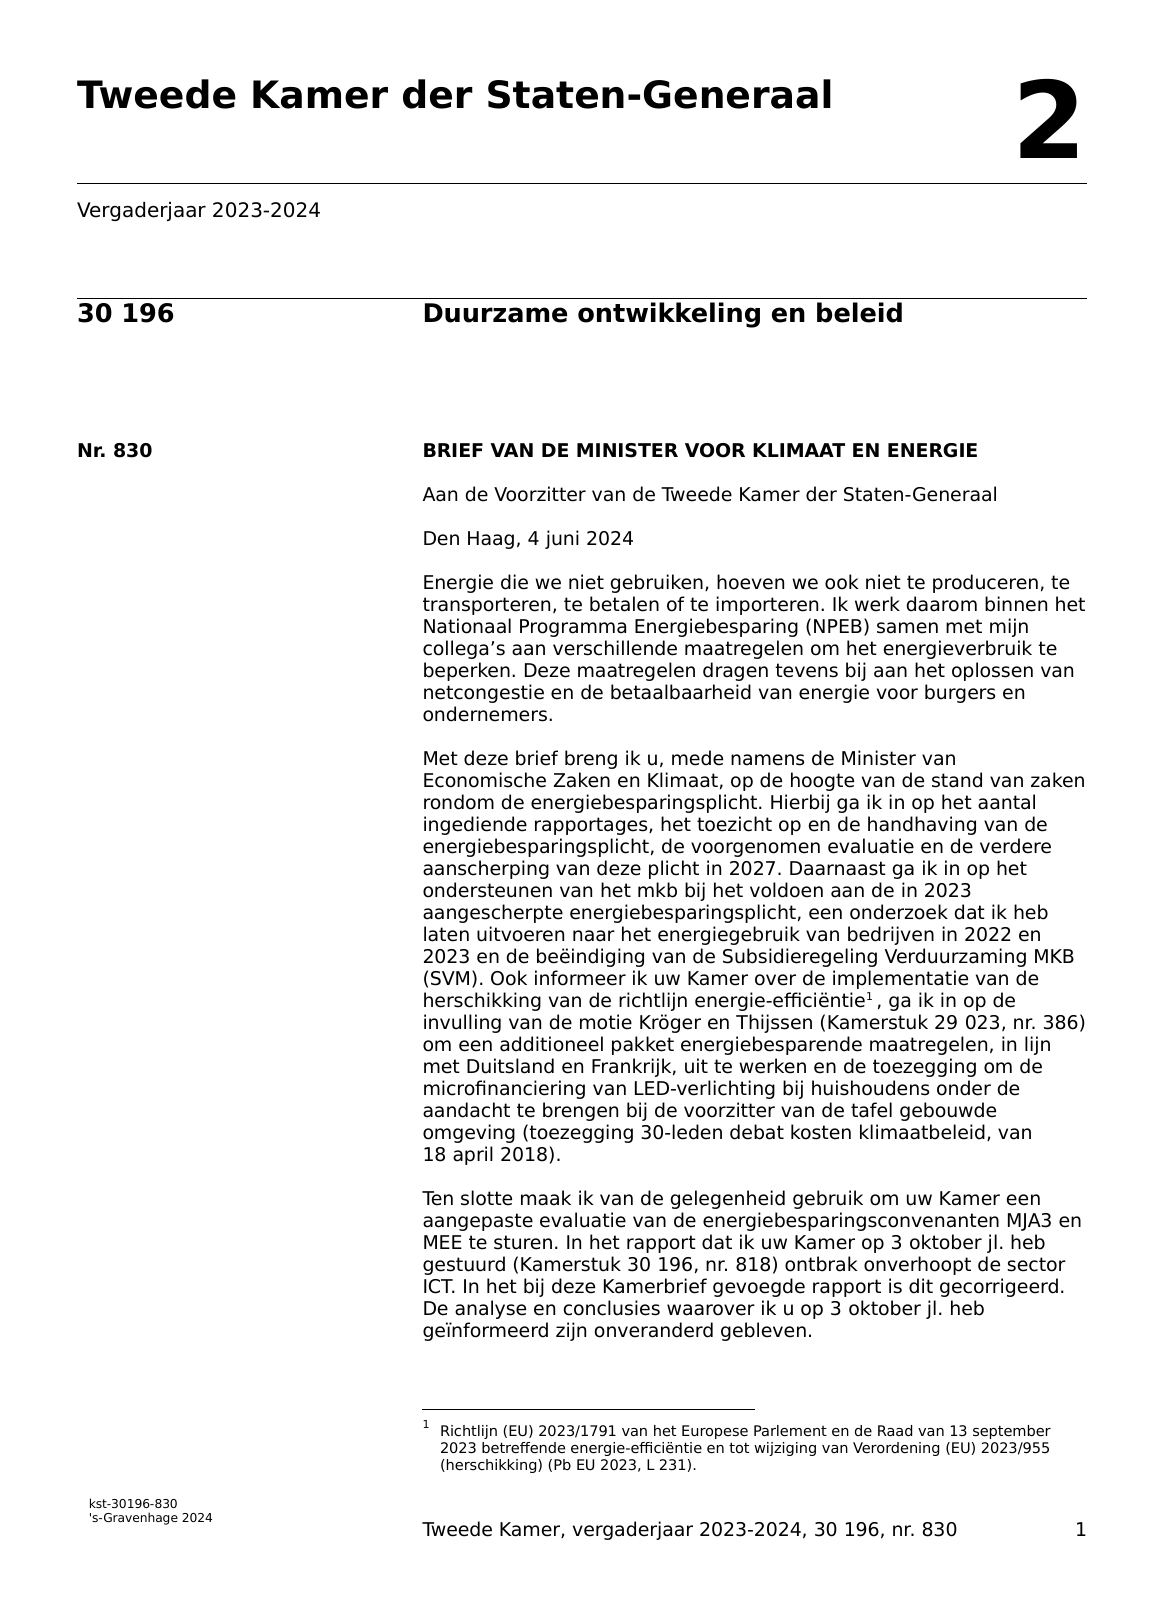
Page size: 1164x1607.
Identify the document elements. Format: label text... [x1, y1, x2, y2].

text 's-Gravenhage 2024 [88, 1511, 323, 1525]
text Ten slotte maak ik van de gelegenheid gebruik om uw Kamer een aangepaste evaluatie van de energiebesparingsconvenanten MJA3 en MEE te sturen. In het rapport dat ik uw Kamer op 3 oktober jl. heb gestuurd (Kamerstuk 30 196, nr. 818) ontbrak onverhoopt de sector ICT. In het bij deze Kamerbrief gevoegde rapport is dit gecorrigeerd. De analyse en conclusies waarover ik u op 3 oktober jl. heb geïnformeerd zijn onveranderd gebleven. [422, 1188, 1087, 1342]
text Energie die we niet gebruiken, hoeven we ook niet te produceren, te transporteren, te betalen of te importeren. Ik werk daarom binnen het Nationaal Programma Energiebesparing (NPEB) samen met mijn collega’s aan verschillende maatregelen om het energieverbruik te beperken. Deze maatregelen dragen tevens bij aan het oplossen van netcongestie en de betaalbaarheid van energie voor burgers en ondernemers. [422, 572, 1087, 726]
text Richtlijn (EU) 2023/1791 van het Europese Parlement en de Raad van 13 september 2023 betreffende energie-efficiëntie en tot wijziging van Verordening (EU) 2023/955 (herschikking) (Pb EU 2023, L 231). [422, 1418, 1087, 1474]
text kst-30196-830 [88, 1497, 323, 1511]
text Den Haag, 4 juni 2024 [422, 528, 1087, 550]
text Met deze brief breng ik u, mede namens de Minister van Economische Zaken en Klimaat, op de hoogte van de stand van zaken rondom de energiebesparingsplicht. Hierbij ga ik in op het aantal ingediende rapportages, het toezicht op en de handhaving van de energiebesparingsplicht, de voorgenomen evaluatie en de verdere aanscherping van deze plicht in 2027. Daarnaast ga ik in op het ondersteunen van het mkb bij het voldoen aan de in 2023 aangescherpte energiebesparingsplicht, een onderzoek dat ik heb laten uitvoeren naar het energiegebruik van bedrijven in 2022 en 2023 en de beëindiging van de Subsidieregeling Verduurzaming MKB (SVM). Ook informeer ik uw Kamer over de implementatie van de herschikking van de richtlijn energie-efficiëntie, ga ik in op de invulling van de motie Kröger en Thijssen (Kamerstuk 29 023, nr. 386) om een additioneel pakket energiebesparende maatregelen, in lijn met Duitsland en Frankrijk, uit te werken en de toezegging om de microfinanciering van LED-verlichting bij huishoudens onder de aandacht te brengen bij de voorzitter van de tafel gebouwde omgeving (toezegging 30-leden debat kosten klimaatbeleid, van 18 april 2018). [422, 748, 1087, 1166]
text Aan de Voorzitter van de Tweede Kamer der Staten-Generaal [422, 484, 1087, 506]
table_cell Vergaderjaar 2023-2024 [77, 184, 1087, 298]
table_header 2 [886, 59, 1087, 183]
table_header Tweede Kamer der Staten-Generaal [77, 59, 886, 183]
subtitle Nr. 830 BRIEF VAN DE MINISTER VOOR KLIMAAT EN ENERGIE [77, 440, 1087, 462]
subtitle 30 196 Duurzame ontwikkeling en beleid [77, 299, 1087, 329]
